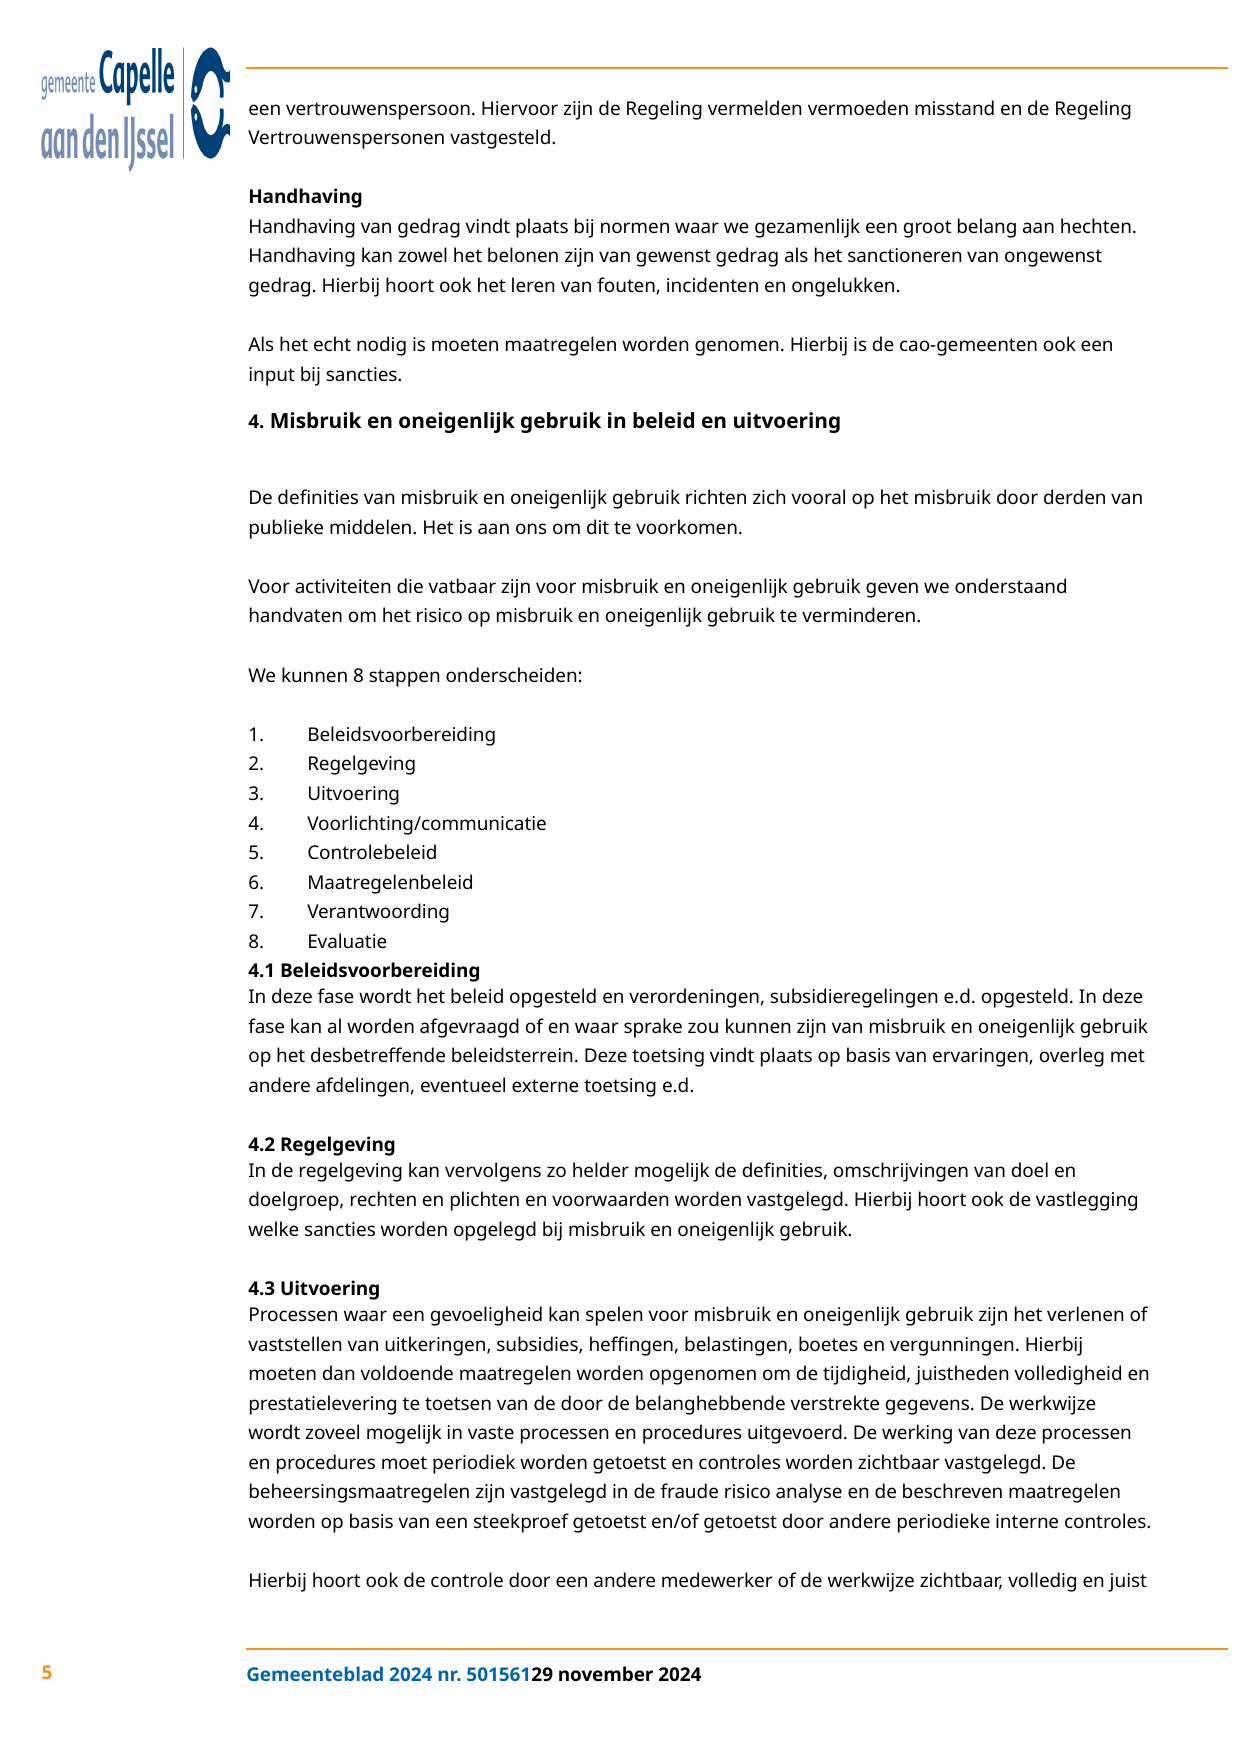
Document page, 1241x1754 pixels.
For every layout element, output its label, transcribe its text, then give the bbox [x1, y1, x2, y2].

text een vertrouwenspersoon. Hiervoor zijn de Regeling vermelden vermoeden misstand en de Regeling Vertrouwenspersonen vastgesteld. [248, 95, 1152, 150]
list Maatregelenbeleid [248, 869, 1152, 895]
picture [41, 47, 231, 172]
text 4.1 Beleidsvoorbereiding [248, 958, 1152, 983]
text In deze fase wordt het beleid opgesteld en verordeningen, subsidieregelingen e.d. opgesteld. In deze fase kan al worden afgevraagd of en waar sprake zou kunnen zijn van misbruik en oneigenlijk gebruik op het desbetreffende beleidsterrein. Deze toetsing vindt plaats op basis van ervaringen, overleg met andere afdelingen, eventueel externe toetsing e.d. [248, 983, 1152, 1098]
text Voor activiteiten die vatbaar zijn voor misbruik en oneigenlijk gebruik geven we onderstaand handvaten om het risico op misbruik en oneigenlijk gebruik te verminderen. [248, 573, 1152, 628]
text De definities van misbruik en oneigenlijk gebruik richten zich vooral op het misbruik door derden van publieke middelen. Het is aan ons om dit te voorkomen. [248, 484, 1152, 540]
list Regelgeving [248, 751, 1152, 776]
text Als het echt nodig is moeten maatregelen worden genomen. Hierbij is de cao-gemeenten ook een input bij sancties. [248, 331, 1152, 387]
text 4.2 Regelgeving [248, 1131, 1152, 1157]
text Handhaving [248, 183, 1152, 209]
list Verantwoording [248, 898, 1152, 924]
list Voorlichting/communicatie [248, 810, 1152, 836]
list Uitvoering [248, 780, 1152, 806]
text We kunnen 8 stappen onderscheiden: [248, 662, 1152, 688]
text Handhaving van gedrag vindt plaats bij normen waar we gezamenlijk een groot belang aan hechten. Handhaving kan zowel het belonen zijn van gewenst gedrag als het sanctioneren van ongewenst gedrag. Hierbij hoort ook het leren van fouten, incidenten en ongelukken. [248, 213, 1152, 298]
text 4.3 Uitvoering [248, 1275, 1152, 1301]
text 4. Misbruik en oneigenlijk gebruik in beleid en uitvoering [248, 407, 1152, 435]
text Processen waar een gevoeligheid kan spelen voor misbruik en oneigenlijk gebruik zijn het verlenen of vaststellen van uitkeringen, subsidies, heffingen, belastingen, boetes en vergunningen. Hierbij moeten dan voldoende maatregelen worden opgenomen om de tijdigheid, juistheden volledigheid en prestatielevering te toetsen van de door de belanghebbende verstrekte gegevens. De werkwijze wordt zoveel mogelijk in vaste processen en procedures uitgevoerd. De werking van deze processen en procedures moet periodiek worden getoetst en controles worden zichtbaar vastgelegd. De beheersingsmaatregelen zijn vastgelegd in de fraude risico analyse en de beschreven maatregelen worden op basis van een steekproef getoetst en/of getoetst door andere periodieke interne controles. [248, 1301, 1152, 1534]
list Controlebeleid [248, 839, 1152, 865]
list Beleidsvoorbereiding [248, 721, 1152, 747]
text In de regelgeving kan vervolgens zo helder mogelijk de definities, omschrijvingen van doel en doelgroep, rechten en plichten en voorwaarden worden vastgelegd. Hierbij hoort ook de vastlegging welke sancties worden opgelegd bij misbruik en oneigenlijk gebruik. [248, 1157, 1152, 1242]
text Hierbij hoort ook de controle door een andere medewerker of de werkwijze zichtbaar, volledig en juist [248, 1567, 1152, 1593]
list Evaluatie [248, 928, 1152, 954]
